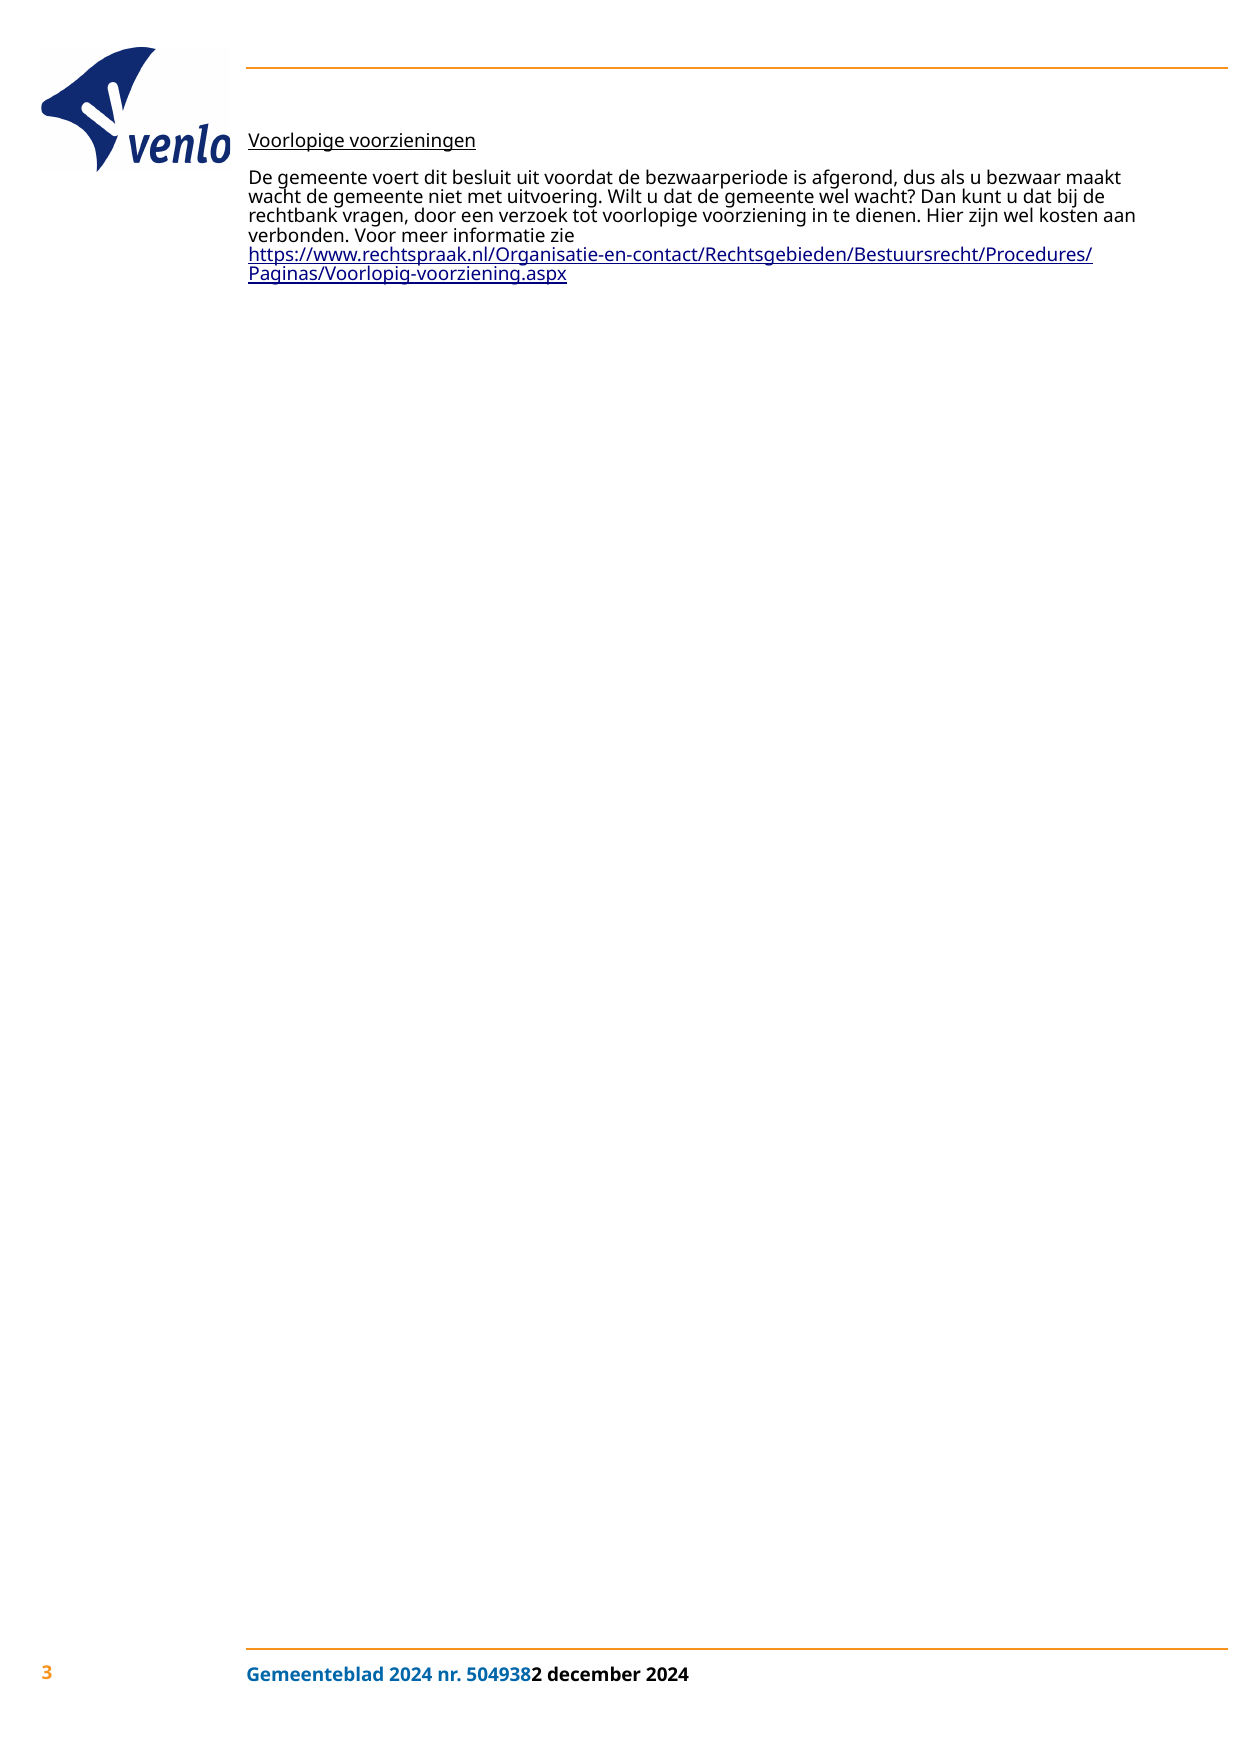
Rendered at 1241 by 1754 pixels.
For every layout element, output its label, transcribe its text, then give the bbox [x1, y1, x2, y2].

text Voorlopige voorzieningen [248, 132, 1152, 151]
text De gemeente voert dit besluit uit voordat de bezwaarperiode is afgerond, dus als u bezwaar maakt wacht de gemeente niet met uitvoering. Wilt u dat de gemeente wel wacht? Dan kunt u dat bij de rechtbank vragen, door een verzoek tot voorlopige voorziening in te dienen. Hier zijn wel kosten aan verbonden. Voor meer informatie zie https://www.rechtspraak.nl/Organisatie-en-contact/Rechtsgebieden/Bestuursrecht/Procedures/Paginas/Voorlopig-voorziening.aspx [248, 169, 1152, 284]
picture [41, 47, 231, 172]
